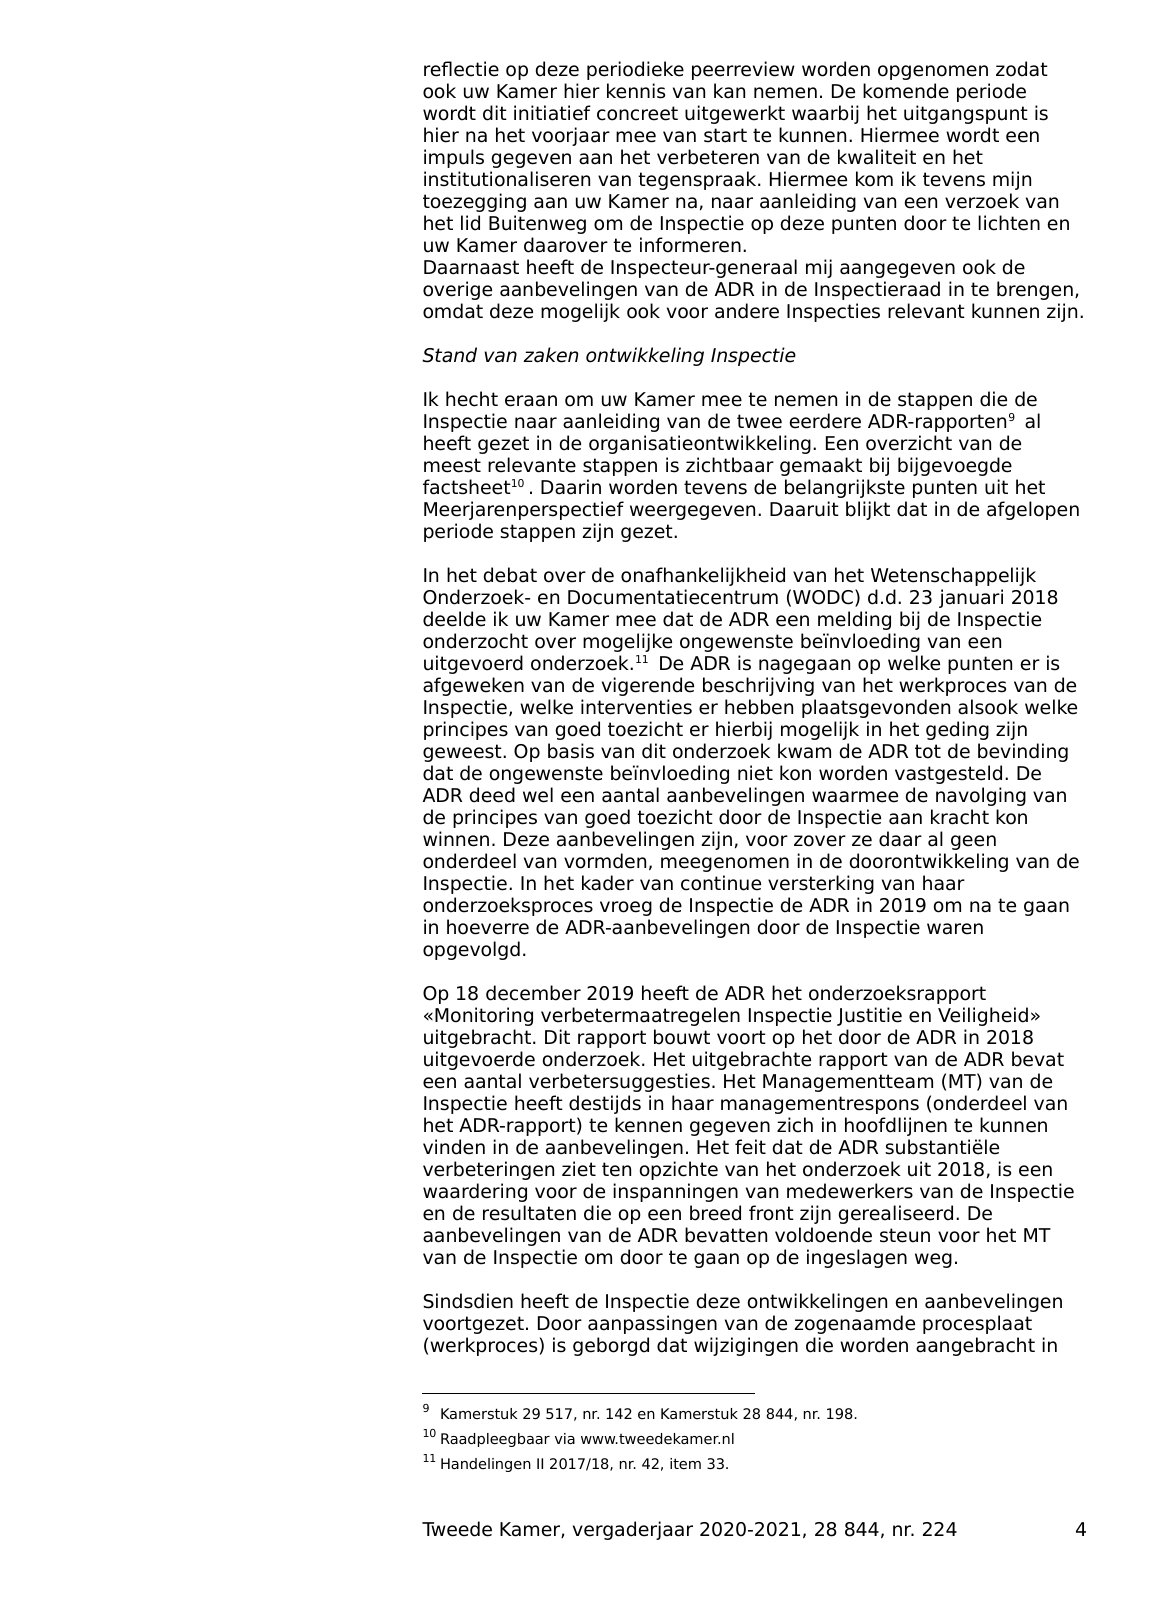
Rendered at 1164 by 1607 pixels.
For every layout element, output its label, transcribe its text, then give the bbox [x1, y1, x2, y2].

text Daarnaast heeft de Inspecteur-generaal mij aangegeven ook de overige aanbevelingen van de ADR in de Inspectieraad in te brengen, omdat deze mogelijk ook voor andere Inspecties relevant kunnen zijn. [422, 257, 1087, 323]
text Handelingen II 2017/18, nr. 42, item 33. [422, 1452, 1087, 1474]
text Sindsdien heeft de Inspectie deze ontwikkelingen en aanbevelingen voortgezet. Door aanpassingen van de zogenaamde procesplaat (werkproces) is geborgd dat wijzigingen die worden aangebracht in [422, 1291, 1087, 1357]
text Kamerstuk 29 517, nr. 142 en Kamerstuk 28 844, nr. 198. [422, 1402, 1087, 1424]
text reflectie op deze periodieke peerreview worden opgenomen zodat ook uw Kamer hier kennis van kan nemen. De komende periode wordt dit initiatief concreet uitgewerkt waarbij het uitgangspunt is hier na het voorjaar mee van start te kunnen. Hiermee wordt een impuls gegeven aan het verbeteren van de kwaliteit en het institutionaliseren van tegenspraak. Hiermee kom ik tevens mijn toezegging aan uw Kamer na, naar aanleiding van een verzoek van het lid Buitenweg om de Inspectie op deze punten door te lichten en uw Kamer daarover te informeren. [422, 59, 1087, 257]
subtitle Stand van zaken ontwikkeling Inspectie [422, 345, 1087, 367]
text Raadpleegbaar via www.tweedekamer.nl [422, 1427, 1087, 1449]
text Op 18 december 2019 heeft de ADR het onderzoeksrapport «Monitoring verbetermaatregelen Inspectie Justitie en Veiligheid» uitgebracht. Dit rapport bouwt voort op het door de ADR in 2018 uitgevoerde onderzoek. Het uitgebrachte rapport van de ADR bevat een aantal verbetersuggesties. Het Managementteam (MT) van de Inspectie heeft destijds in haar managementrespons (onderdeel van het ADR-rapport) te kennen gegeven zich in hoofdlijnen te kunnen vinden in de aanbevelingen. Het feit dat de ADR substantiële verbeteringen ziet ten opzichte van het onderzoek uit 2018, is een waardering voor de inspanningen van medewerkers van de Inspectie en de resultaten die op een breed front zijn gerealiseerd. De aanbevelingen van de ADR bevatten voldoende steun voor het MT van de Inspectie om door te gaan op de ingeslagen weg. [422, 983, 1087, 1269]
text In het debat over de onafhankelijkheid van het Wetenschappelijk Onderzoek- en Documentatiecentrum (WODC) d.d. 23 januari 2018 deelde ik uw Kamer mee dat de ADR een melding bij de Inspectie onderzocht over mogelijke ongewenste beïnvloeding van een uitgevoerd onderzoek. De ADR is nagegaan op welke punten er is afgeweken van de vigerende beschrijving van het werkproces van de Inspectie, welke interventies er hebben plaatsgevonden alsook welke principes van goed toezicht er hierbij mogelijk in het geding zijn geweest. Op basis van dit onderzoek kwam de ADR tot de bevinding dat de ongewenste beïnvloeding niet kon worden vastgesteld. De ADR deed wel een aantal aanbevelingen waarmee de navolging van de principes van goed toezicht door de Inspectie aan kracht kon winnen. Deze aanbevelingen zijn, voor zover ze daar al geen onderdeel van vormden, meegenomen in de doorontwikkeling van de Inspectie. In het kader van continue versterking van haar onderzoeksproces vroeg de Inspectie de ADR in 2019 om na te gaan in hoeverre de ADR-aanbevelingen door de Inspectie waren opgevolgd. [422, 565, 1087, 961]
text Ik hecht eraan om uw Kamer mee te nemen in de stappen die de Inspectie naar aanleiding van de twee eerdere ADR-rapporten al heeft gezet in de organisatieontwikkeling. Een overzicht van de meest relevante stappen is zichtbaar gemaakt bij bijgevoegde factsheet. Daarin worden tevens de belangrijkste punten uit het Meerjarenperspectief weergegeven. Daaruit blijkt dat in de afgelopen periode stappen zijn gezet. [422, 389, 1087, 543]
